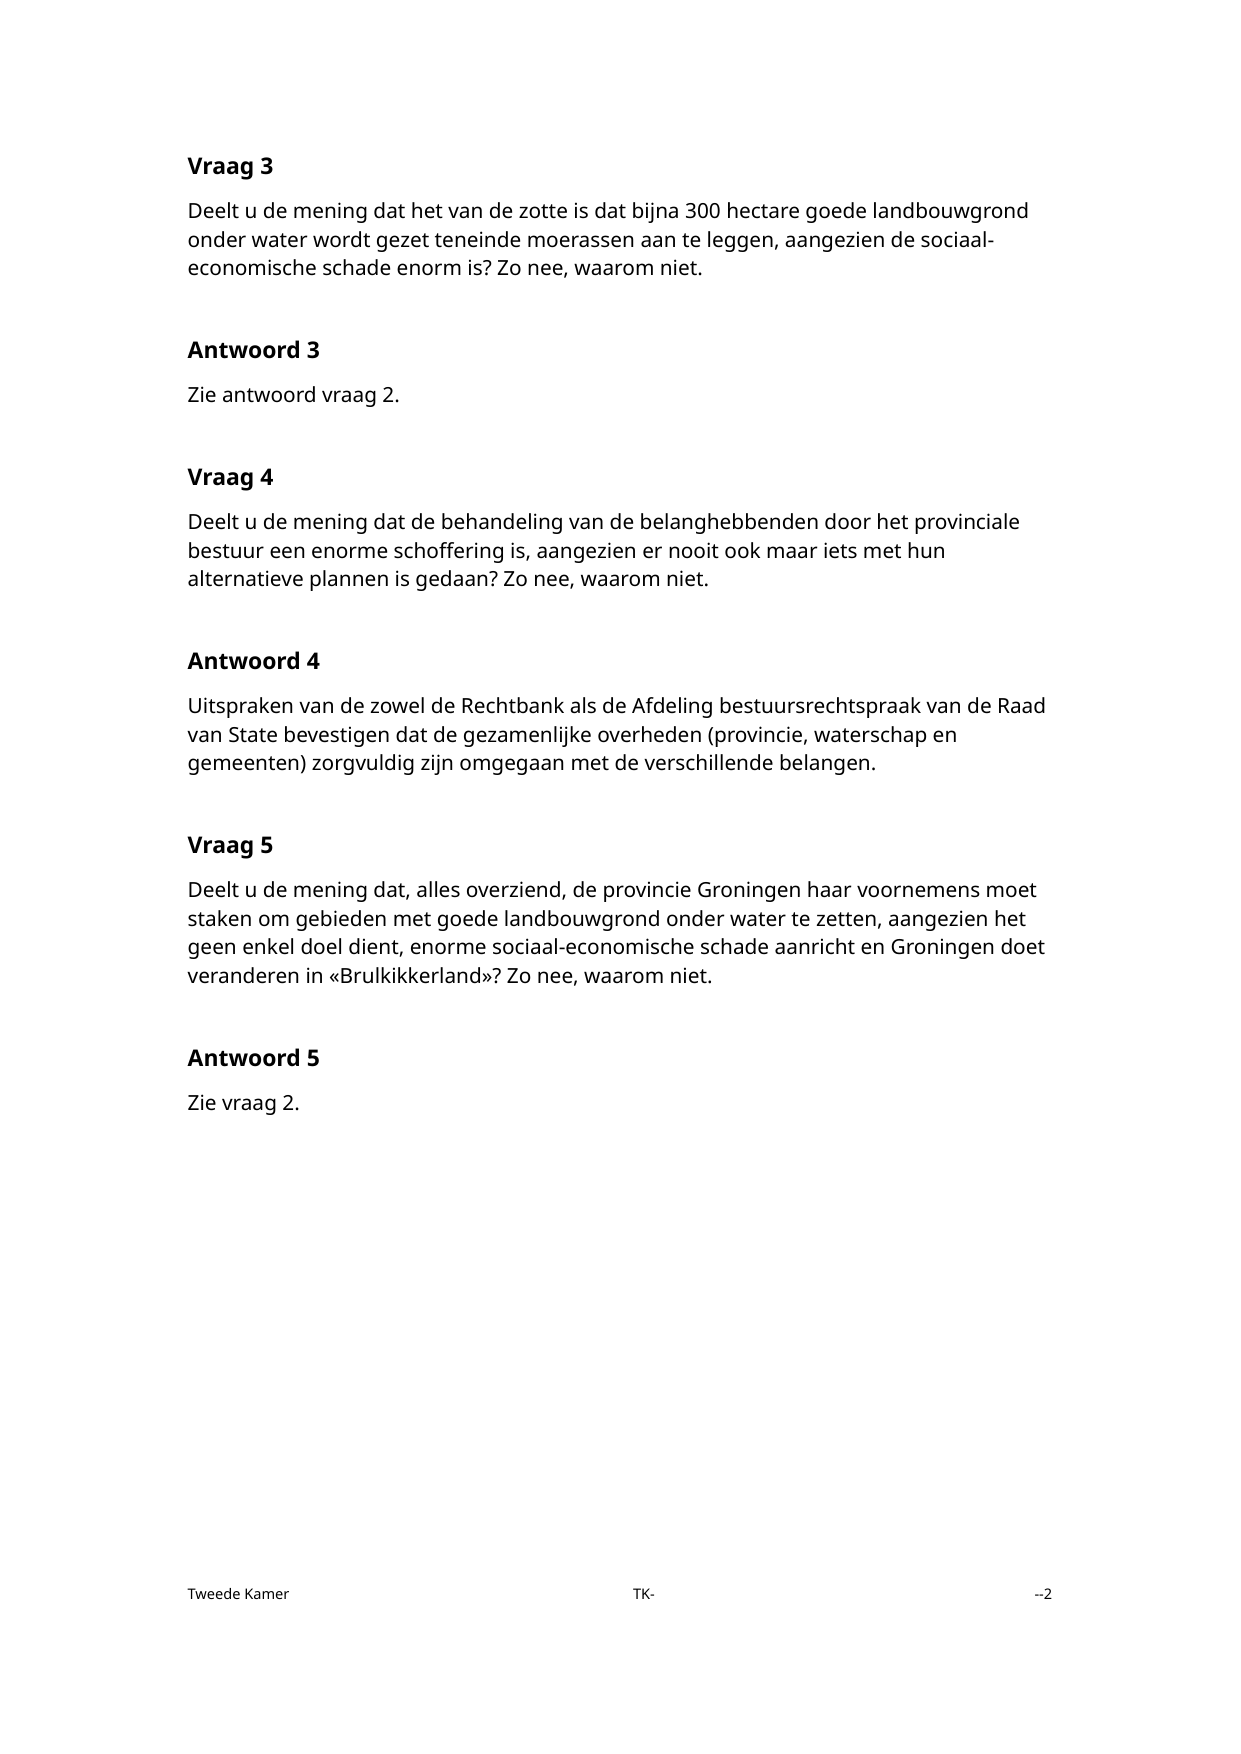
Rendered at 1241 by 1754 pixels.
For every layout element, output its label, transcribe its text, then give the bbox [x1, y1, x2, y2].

subtitle Antwoord 4 [187, 645, 1053, 677]
text Zie antwoord vraag 2. [187, 380, 1053, 409]
text Zie vraag 2. [187, 1088, 1053, 1117]
text Deelt u de mening dat, alles overziend, de provincie Groningen haar voornemens moet staken om gebieden met goede landbouwgrond onder water te zetten, aangezien het geen enkel doel dient, enorme sociaal-economische schade aanricht en Groningen doet veranderen in «Brulkikkerland»? Zo nee, waarom niet. [187, 876, 1053, 989]
subtitle Vraag 4 [187, 461, 1053, 492]
subtitle Vraag 3 [187, 150, 1053, 181]
text Deelt u de mening dat de behandeling van de belanghebbenden door het provinciale bestuur een enorme schoffering is, aangezien er nooit ook maar iets met hun alternatieve plannen is gedaan? Zo nee, waarom niet. [187, 507, 1053, 593]
text Deelt u de mening dat het van de zotte is dat bijna 300 hectare goede landbouwgrond onder water wordt gezet teneinde moerassen aan te leggen, aangezien de sociaal-economische schade enorm is? Zo nee, waarom niet. [187, 196, 1053, 282]
subtitle Antwoord 3 [187, 334, 1053, 365]
text Uitspraken van de zowel de Rechtbank als de Afdeling bestuursrechtspraak van de Raad van State bevestigen dat de gezamenlijke overheden (provincie, waterschap en gemeenten) zorgvuldig zijn omgegaan met de verschillende belangen. [187, 692, 1053, 777]
subtitle Vraag 5 [187, 829, 1053, 861]
subtitle Antwoord 5 [187, 1042, 1053, 1073]
